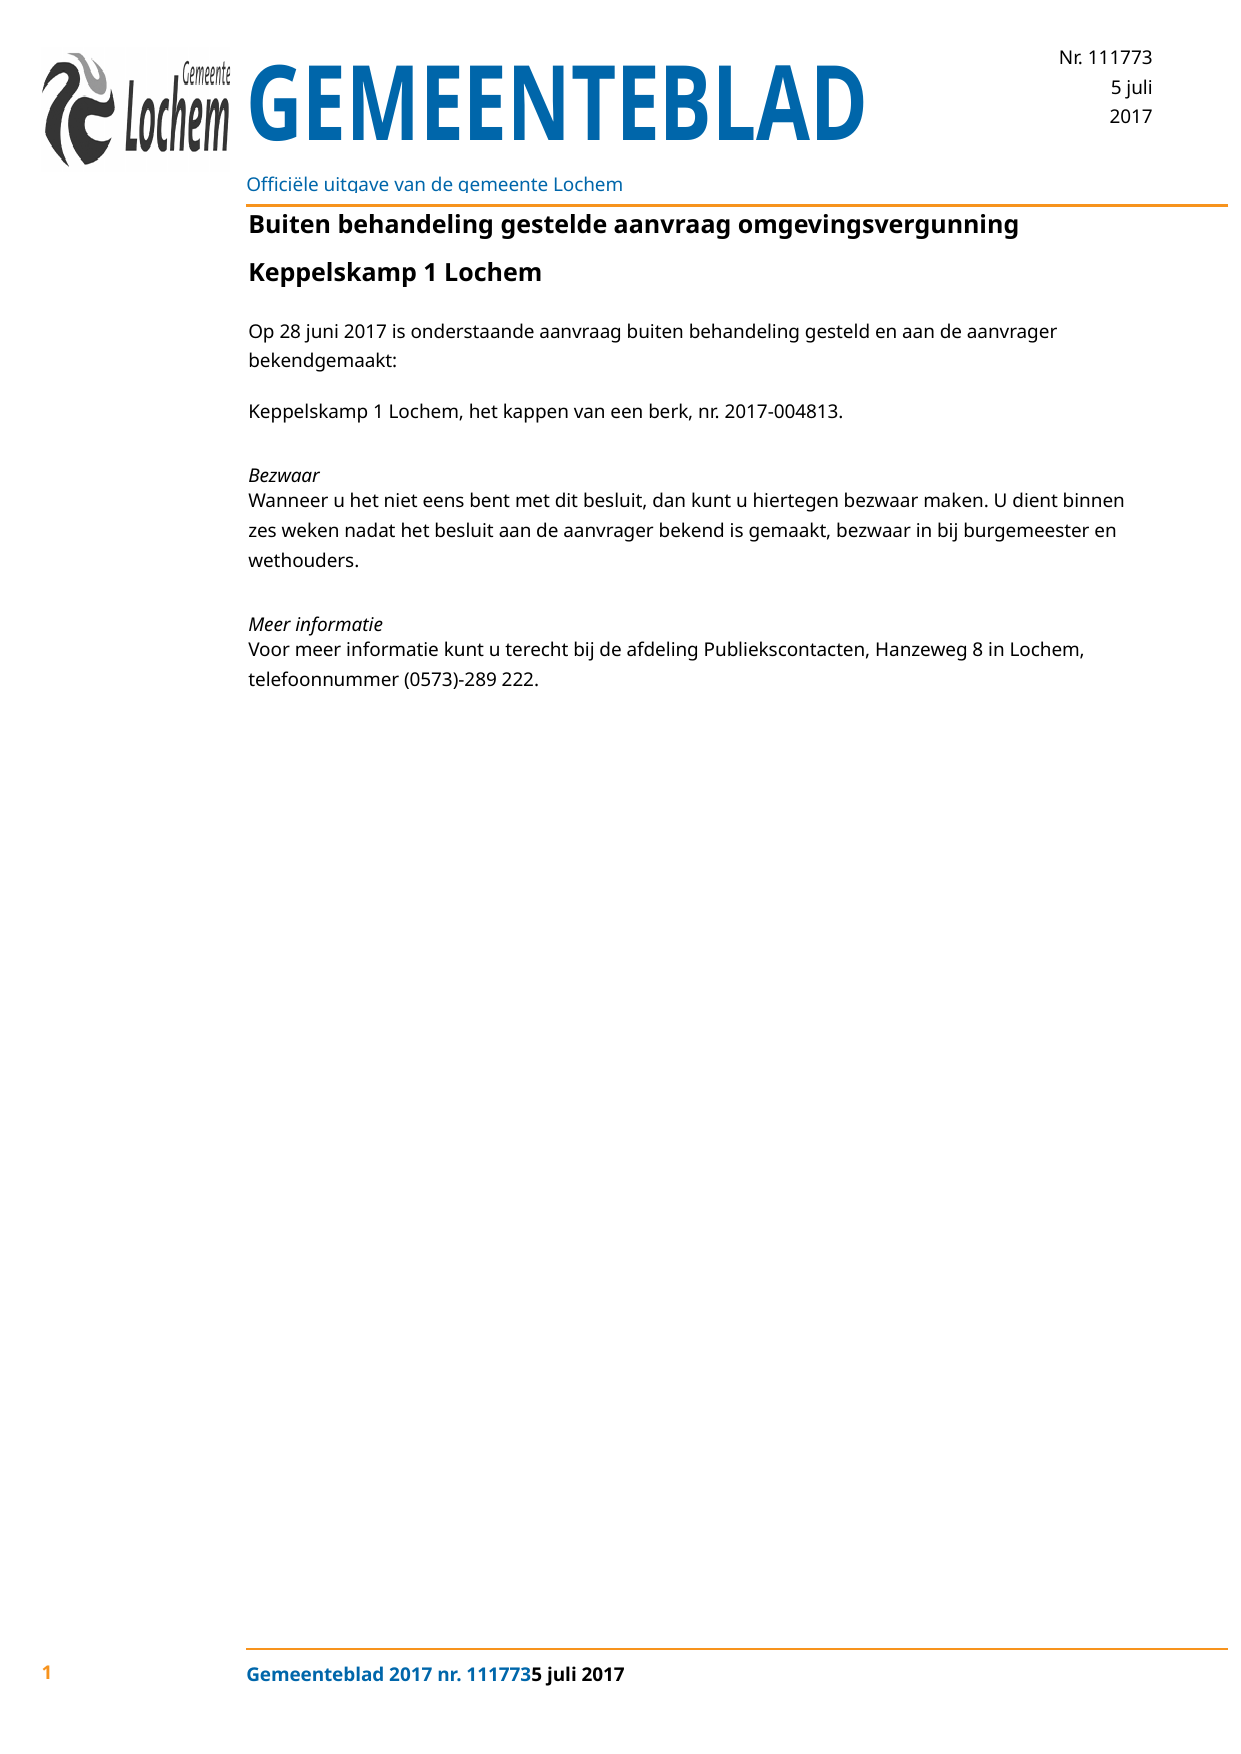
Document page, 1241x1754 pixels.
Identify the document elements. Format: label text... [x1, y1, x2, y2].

text Buiten behandeling gestelde aanvraag omgevingsvergunning Keppelskamp 1 Lochem [248, 207, 1152, 288]
text Keppelskamp 1 Lochem, het kappen van een berk, nr. 2017-004813. [248, 398, 1152, 424]
text Bezwaar [248, 462, 1152, 488]
text Op 28 juni 2017 is onderstaande aanvraag buiten behandeling gesteld en aan de aanvrager bekendgemaakt: [248, 318, 1152, 373]
text Meer informatie [248, 611, 1152, 636]
picture [41, 47, 231, 172]
text Wanneer u het niet eens bent met dit besluit, dan kunt u hiertegen bezwaar maken. U dient binnen zes weken nadat het besluit aan de aanvrager bekend is gemaakt, bezwaar in bij burgemeester en wethouders. [248, 488, 1152, 572]
text Voor meer informatie kunt u terecht bij de afdeling Publiekscontacten, Hanzeweg 8 in Lochem, telefoonnummer (0573)-289 222. [248, 636, 1152, 692]
